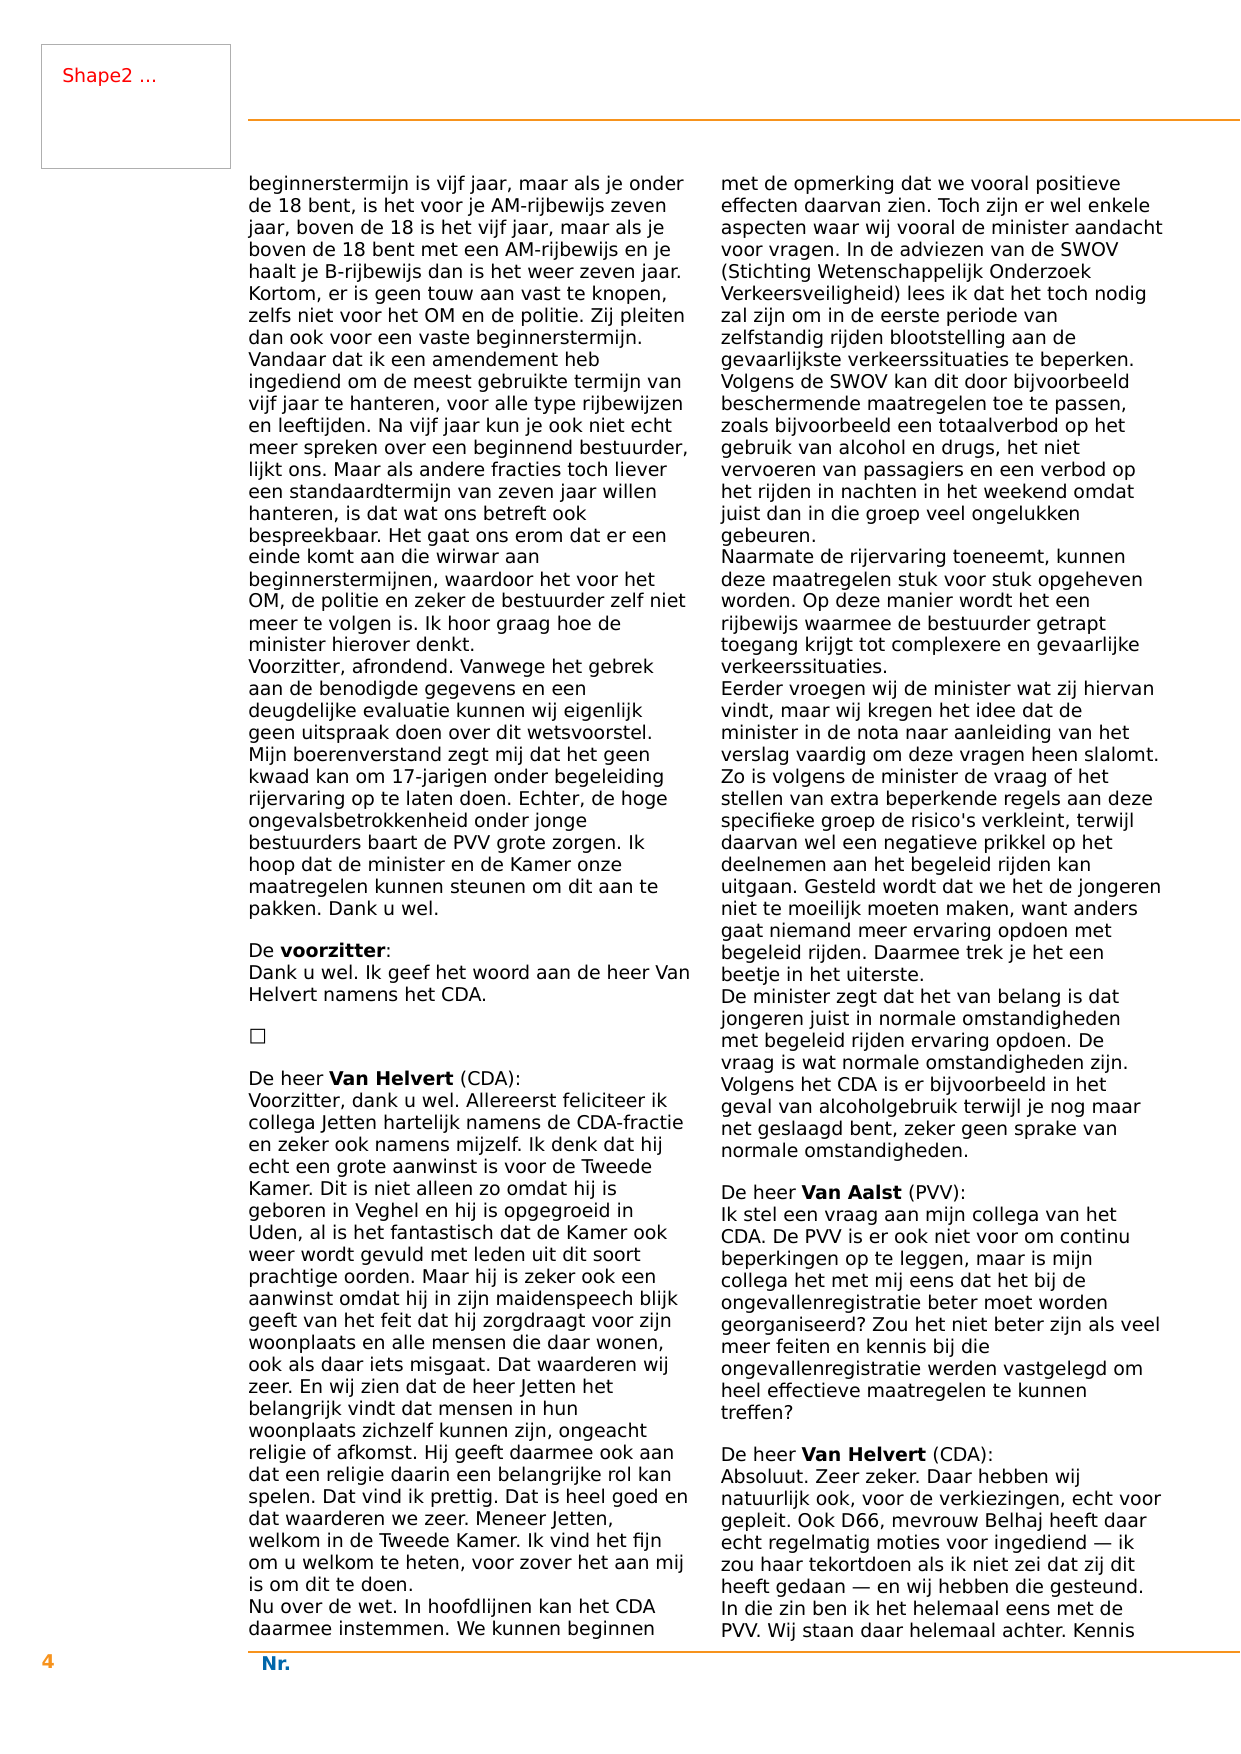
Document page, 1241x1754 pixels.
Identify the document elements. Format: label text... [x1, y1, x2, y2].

text beginnerstermijn is vijf jaar, maar als je onder de 18 bent, is het voor je AM-rijbewijs zeven jaar, boven de 18 is het vijf jaar, maar als je boven de 18 bent met een AM-rijbewijs en je haalt je B-rijbewijs dan is het weer zeven jaar. Kortom, er is geen touw aan vast te knopen, zelfs niet voor het OM en de politie. Zij pleiten dan ook voor een vaste beginnerstermijn. Vandaar dat ik een amendement heb ingediend om de meest gebruikte termijn van vijf jaar te hanteren, voor alle type rijbewijzen en leeftijden. Na vijf jaar kun je ook niet echt meer spreken over een beginnend bestuurder, lijkt ons. Maar als andere fracties toch liever een standaardtermijn van zeven jaar willen hanteren, is dat wat ons betreft ook bespreekbaar. Het gaat ons erom dat er een einde komt aan die wirwar aan beginnerstermijnen, waardoor het voor het OM, de politie en zeker de bestuurder zelf niet meer te volgen is. Ik hoor graag hoe de minister hierover denkt. [248, 173, 691, 656]
text Dank u wel. Ik geef het woord aan de heer Van Helvert namens het CDA. [248, 962, 691, 1006]
text De heer Van Helvert (CDA): [721, 1444, 1163, 1466]
text De voorzitter: [248, 940, 691, 962]
text Naarmate de rijervaring toeneemt, kunnen deze maatregelen stuk voor stuk opgeheven worden. Op deze manier wordt het een rijbewijs waarmee de bestuurder getrapt toegang krijgt tot complexere en gevaarlijke verkeerssituaties. [721, 546, 1163, 678]
text Voorzitter, dank u wel. Allereerst feliciteer ik collega Jetten hartelijk namens de CDA-fractie en zeker ook namens mijzelf. Ik denk dat hij echt een grote aanwinst is voor de Tweede Kamer. Dit is niet alleen zo omdat hij is geboren in Veghel en hij is opgegroeid in Uden, al is het fantastisch dat de Kamer ook weer wordt gevuld met leden uit dit soort prachtige oorden. Maar hij is zeker ook een aanwinst omdat hij in zijn maidenspeech blijk geeft van het feit dat hij zorgdraagt voor zijn woonplaats en alle mensen die daar wonen, ook als daar iets misgaat. Dat waarderen wij zeer. En wij zien dat de heer Jetten het belangrijk vindt dat mensen in hun woonplaats zichzelf kunnen zijn, ongeacht religie of afkomst. Hij geeft daarmee ook aan dat een religie daarin een belangrijke rol kan spelen. Dat vind ik prettig. Dat is heel goed en dat waarderen we zeer. Meneer Jetten, welkom in de Tweede Kamer. Ik vind het fijn om u welkom te heten, voor zover het aan mij is om dit te doen. [248, 1090, 691, 1596]
text ⬜ [248, 1026, 691, 1048]
text Nu over de wet. In hoofdlijnen kan het CDA daarmee instemmen. We kunnen beginnen [248, 1596, 691, 1639]
text Absoluut. Zeer zeker. Daar hebben wij natuurlijk ook, voor de verkiezingen, echt voor gepleit. Ook D66, mevrouw Belhaj heeft daar echt regelmatig moties voor ingediend — ik zou haar tekortdoen als ik niet zei dat zij dit heeft gedaan — en wij hebben die gesteund. In die zin ben ik het helemaal eens met de PVV. Wij staan daar helemaal achter. Kennis [721, 1466, 1163, 1641]
text De heer Van Aalst (PVV): [721, 1182, 1163, 1204]
text De minister zegt dat het van belang is dat jongeren juist in normale omstandigheden met begeleid rijden ervaring opdoen. De vraag is wat normale omstandigheden zijn. Volgens het CDA is er bijvoorbeeld in het geval van alcoholgebruik terwijl je nog maar net geslaagd bent, zeker geen sprake van normale omstandigheden. [721, 986, 1163, 1162]
text Ik stel een vraag aan mijn collega van het CDA. De PVV is er ook niet voor om continu beperkingen op te leggen, maar is mijn collega het met mij eens dat het bij de ongevallenregistratie beter moet worden georganiseerd? Zou het niet beter zijn als veel meer feiten en kennis bij die ongevallenregistratie werden vastgelegd om heel effectieve maatregelen te kunnen treffen? [721, 1204, 1163, 1424]
text Voorzitter, afrondend. Vanwege het gebrek aan de benodigde gegevens en een deugdelijke evaluatie kunnen wij eigenlijk geen uitspraak doen over dit wetsvoorstel. Mijn boerenverstand zegt mij dat het geen kwaad kan om 17-jarigen onder begeleiding rijervaring op te laten doen. Echter, de hoge ongevalsbetrokkenheid onder jonge bestuurders baart de PVV grote zorgen. Ik hoop dat de minister en de Kamer onze maatregelen kunnen steunen om dit aan te pakken. Dank u wel. [248, 656, 691, 920]
text De heer Van Helvert (CDA): [248, 1068, 691, 1090]
text met de opmerking dat we vooral positieve effecten daarvan zien. Toch zijn er wel enkele aspecten waar wij vooral de minister aandacht voor vragen. In de adviezen van de SWOV (Stichting Wetenschappelijk Onderzoek Verkeersveiligheid) lees ik dat het toch nodig zal zijn om in de eerste periode van zelfstandig rijden blootstelling aan de gevaarlijkste verkeerssituaties te beperken. Volgens de SWOV kan dit door bijvoorbeeld beschermende maatregelen toe te passen, zoals bijvoorbeeld een totaalverbod op het gebruik van alcohol en drugs, het niet vervoeren van passagiers en een verbod op het rijden in nachten in het weekend omdat juist dan in die groep veel ongelukken gebeuren. [721, 173, 1163, 546]
text Eerder vroegen wij de minister wat zij hiervan vindt, maar wij kregen het idee dat de minister in de nota naar aanleiding van het verslag vaardig om deze vragen heen slalomt. Zo is volgens de minister de vraag of het stellen van extra beperkende regels aan deze specifieke groep de risico's verkleint, terwijl daarvan wel een negatieve prikkel op het deelnemen aan het begeleid rijden kan uitgaan. Gesteld wordt dat we het de jongeren niet te moeilijk moeten maken, want anders gaat niemand meer ervaring opdoen met begeleid rijden. Daarmee trek je het een beetje in het uiterste. [721, 678, 1163, 986]
